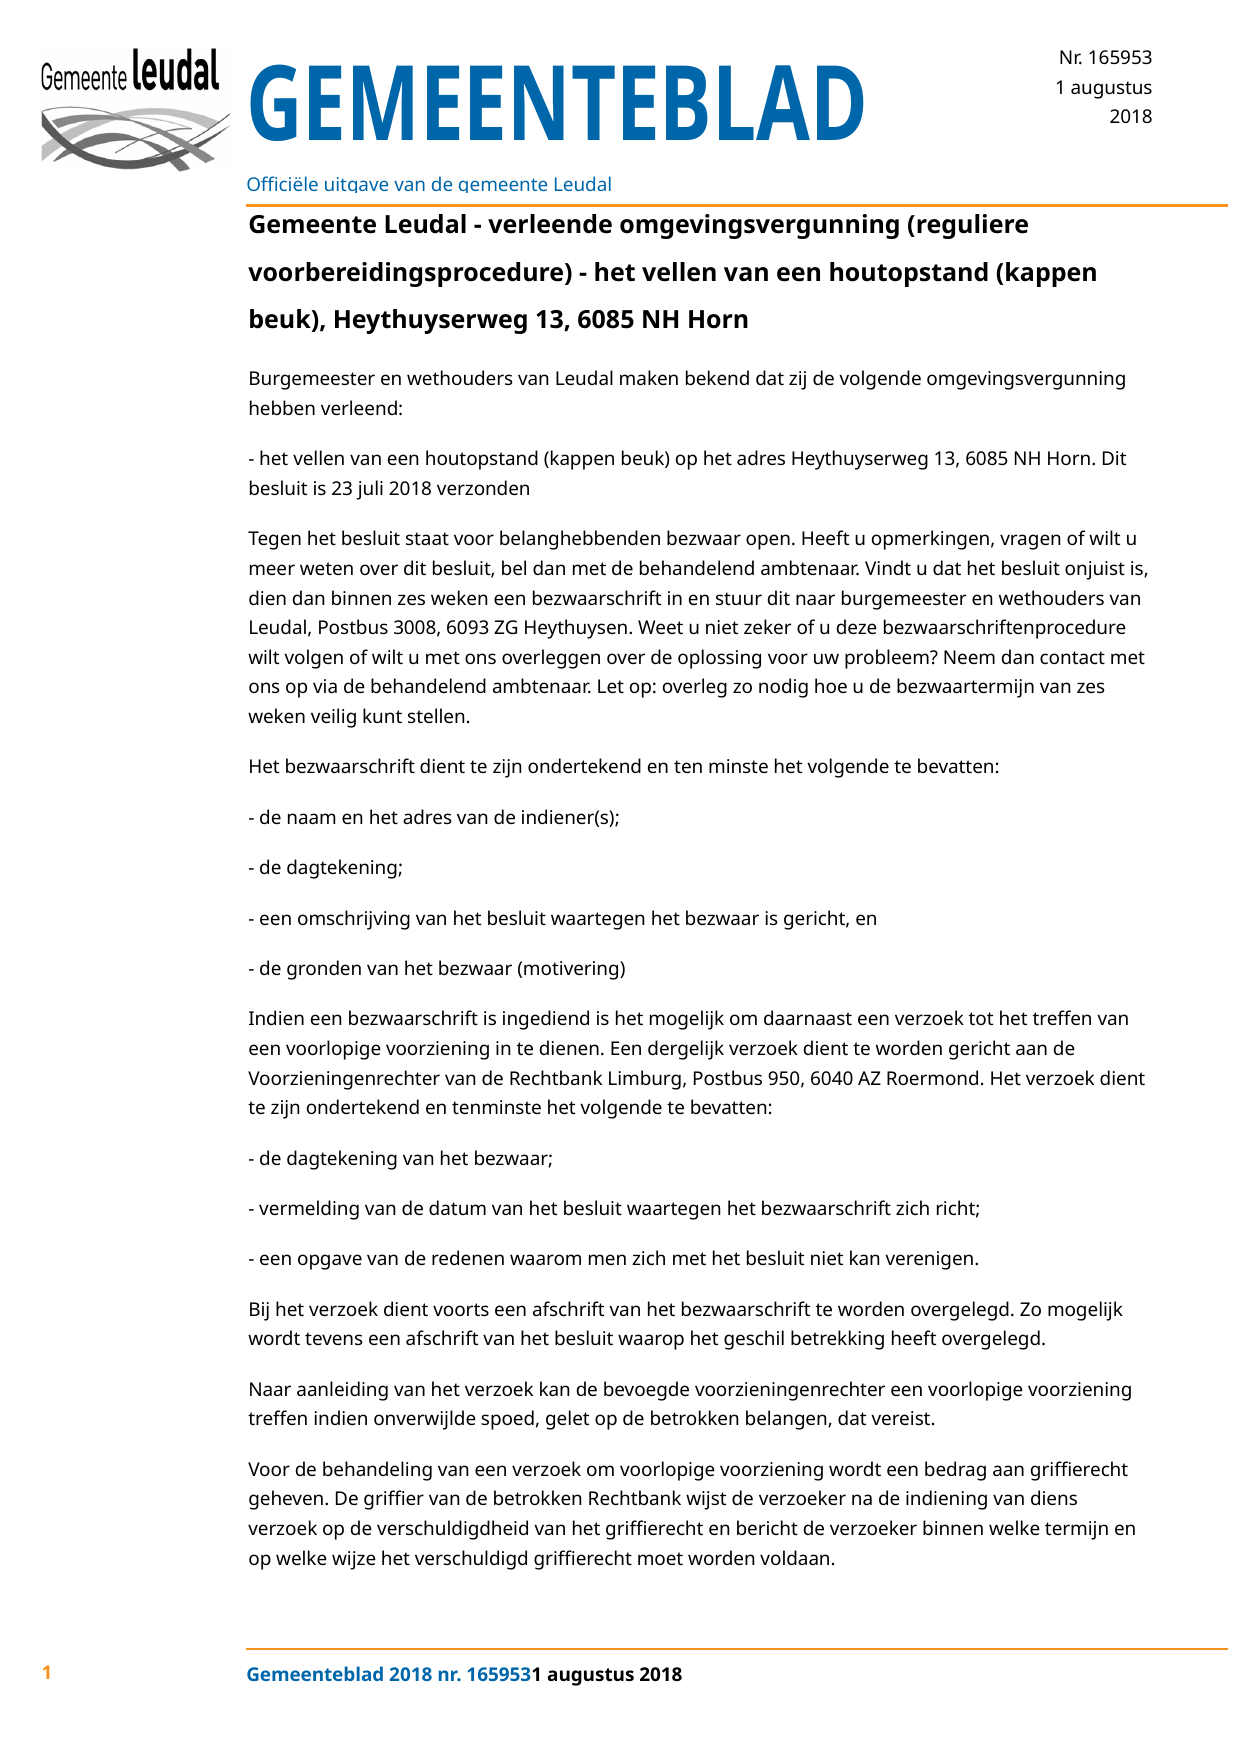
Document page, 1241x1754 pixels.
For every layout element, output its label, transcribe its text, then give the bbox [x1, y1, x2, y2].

text Het bezwaarschrift dient te zijn ondertekend en ten minste het volgende te bevatten: [248, 753, 1152, 779]
text Voor de behandeling van een verzoek om voorlopige voorziening wordt een bedrag aan griffierecht geheven. De griffier van de betrokken Rechtbank wijst de verzoeker na de indiening van diens verzoek op de verschuldigdheid van het griffierecht en bericht de verzoeker binnen welke termijn en op welke wijze het verschuldigd griffierecht moet worden voldaan. [248, 1456, 1152, 1570]
text Bij het verzoek dient voorts een afschrift van het bezwaarschrift te worden overgelegd. Zo mogelijk wordt tevens een afschrift van het besluit waarop het geschil betrekking heeft overgelegd. [248, 1296, 1152, 1351]
text - de gronden van het bezwaar (motivering) [248, 955, 1152, 981]
text Naar aanleiding van het verzoek kan de bevoegde voorzieningenrechter een voorlopige voorziening treffen indien onverwijlde spoed, gelet op de betrokken belangen, dat vereist. [248, 1376, 1152, 1431]
text Gemeente Leudal - verleende omgevingsvergunning (reguliere voorbereidingsprocedure) - het vellen van een houtopstand (kappen beuk), Heythuyserweg 13, 6085 NH Horn [248, 207, 1152, 336]
text Tegen het besluit staat voor belanghebbenden bezwaar open. Heeft u opmerkingen, vragen of wilt u meer weten over dit besluit, bel dan met de behandelend ambtenaar. Vindt u dat het besluit onjuist is, dien dan binnen zes weken een bezwaarschrift in en stuur dit naar burgemeester en wethouders van Leudal, Postbus 3008, 6093 ZG Heythuysen. Weet u niet zeker of u deze bezwaarschriftenprocedure wilt volgen of wilt u met ons overleggen over de oplossing voor uw probleem? Neem dan contact met ons op via de behandelend ambtenaar. Let op: overleg zo nodig hoe u de bezwaartermijn van zes weken veilig kunt stellen. [248, 526, 1152, 729]
text Burgemeester en wethouders van Leudal maken bekend dat zij de volgende omgevingsvergunning hebben verleend: [248, 366, 1152, 421]
text - de dagtekening van het bezwaar; [248, 1145, 1152, 1170]
text - de naam en het adres van de indiener(s); [248, 804, 1152, 829]
text - vermelding van de datum van het besluit waartegen het bezwaarschrift zich richt; [248, 1195, 1152, 1221]
text Indien een bezwaarschrift is ingediend is het mogelijk om daarnaast een verzoek tot het treffen van een voorlopige voorziening in te dienen. Een dergelijk verzoek dient te worden gericht aan de Voorzieningenrechter van de Rechtbank Limburg, Postbus 950, 6040 AZ Roermond. Het verzoek dient te zijn ondertekend en tenminste het volgende te bevatten: [248, 1006, 1152, 1120]
text - de dagtekening; [248, 854, 1152, 880]
picture [41, 47, 231, 172]
text - een opgave van de redenen waarom men zich met het besluit niet kan verenigen. [248, 1246, 1152, 1271]
text - het vellen van een houtopstand (kappen beuk) op het adres Heythuyserweg 13, 6085 NH Horn. Dit besluit is 23 juli 2018 verzonden [248, 446, 1152, 501]
text - een omschrijving van het besluit waartegen het bezwaar is gericht, en [248, 905, 1152, 930]
